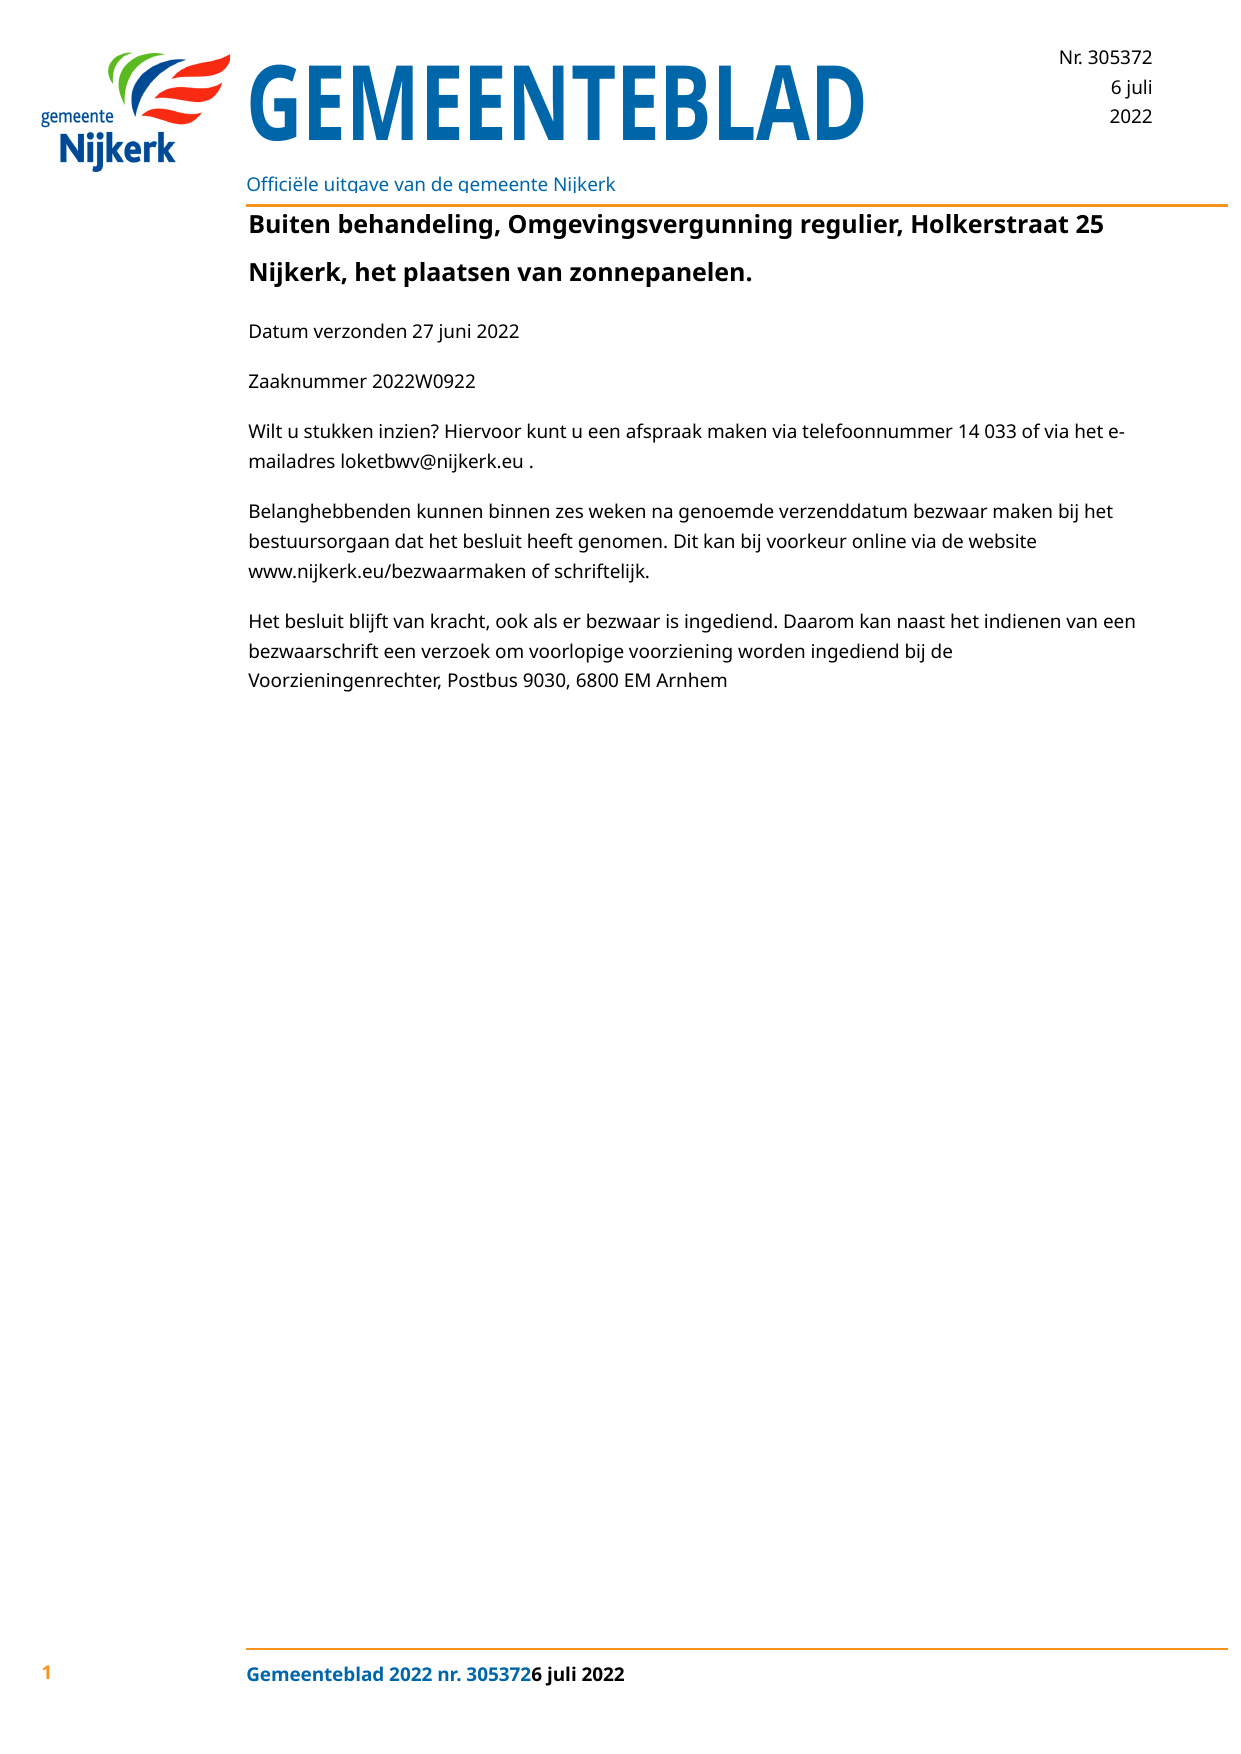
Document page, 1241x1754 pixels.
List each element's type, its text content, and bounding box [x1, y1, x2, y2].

text Zaaknummer 2022W0922 [248, 368, 1152, 394]
text Het besluit blijft van kracht, ook als er bezwaar is ingediend. Daarom kan naast het indienen van een bezwaarschrift een verzoek om voorlopige voorziening worden ingediend bij de Voorzieningenrechter, Postbus 9030, 6800 EM Arnhem [248, 608, 1152, 693]
picture [41, 47, 231, 172]
text Datum verzonden 27 juni 2022 [248, 318, 1152, 344]
text Wilt u stukken inzien? Hiervoor kunt u een afspraak maken via telefoonnummer 14 033 of via het e-mailadres loketbwv@nijkerk.eu . [248, 419, 1152, 474]
text Buiten behandeling, Omgevingsvergunning regulier, Holkerstraat 25 Nijkerk, het plaatsen van zonnepanelen. [248, 207, 1152, 288]
text Belanghebbenden kunnen binnen zes weken na genoemde verzenddatum bezwaar maken bij het bestuursorgaan dat het besluit heeft genomen. Dit kan bij voorkeur online via de website www.nijkerk.eu/bezwaarmaken of schriftelijk. [248, 499, 1152, 584]
